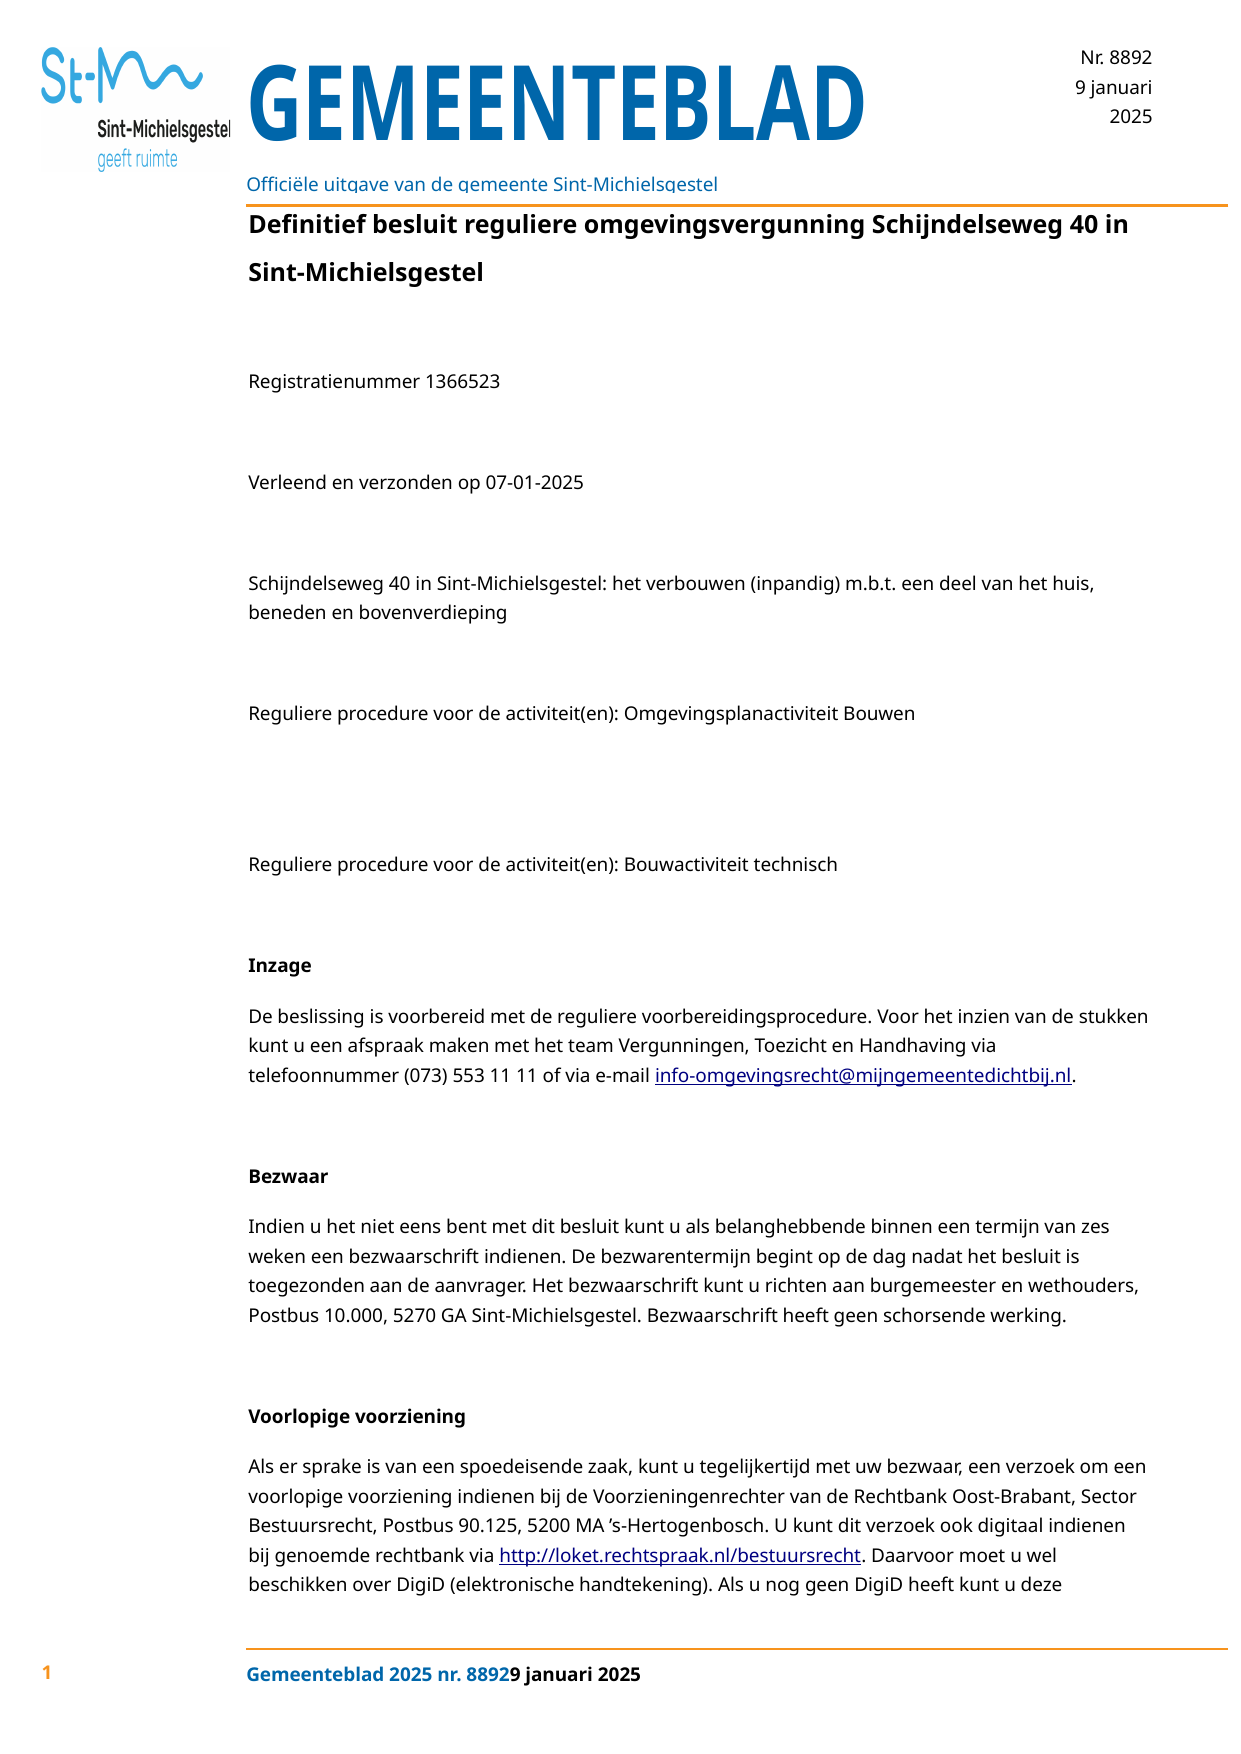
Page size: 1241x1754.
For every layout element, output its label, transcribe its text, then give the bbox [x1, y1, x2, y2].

text De beslissing is voorbereid met de reguliere voorbereidingsprocedure. Voor het inzien van de stukken kunt u een afspraak maken met het team Vergunningen, Toezicht en Handhaving via telefoonnummer (073) 553 11 11 of via e-mail info-omgevingsrecht@mijngemeentedichtbij.nl. [248, 1003, 1152, 1088]
text Reguliere procedure voor de activiteit(en): Bouwactiviteit technisch [248, 852, 1152, 877]
picture [41, 47, 231, 172]
text Definitief besluit reguliere omgevingsvergunning Schijndelseweg 40 in Sint-Michielsgestel [248, 207, 1152, 288]
text Registratienummer 1366523 [248, 368, 1152, 394]
text Als er sprake is van een spoedeisende zaak, kunt u tegelijkertijd met uw bezwaar, een verzoek om een voorlopige voorziening indienen bij de Voorzieningenrechter van de Rechtbank Oost-Brabant, Sector Bestuursrecht, Postbus 90.125, 5200 MA ’s-Hertogenbosch. U kunt dit verzoek ook digitaal indienen bij genoemde rechtbank via http://loket.rechtspraak.nl/bestuursrecht. Daarvoor moet u wel beschikken over DigiD (elektronische handtekening). Als u nog geen DigiD heeft kunt u deze [248, 1453, 1152, 1597]
text Indien u het niet eens bent met dit besluit kunt u als belanghebbende binnen een termijn van zes weken een bezwaarschrift indienen. De bezwarentermijn begint op de dag nadat het besluit is toegezonden aan de aanvrager. Het bezwaarschrift kunt u richten aan burgemeester en wethouders, Postbus 10.000, 5270 GA Sint-Michielsgestel. Bezwaarschrift heeft geen schorsende werking. [248, 1213, 1152, 1328]
text Bezwaar [248, 1163, 1152, 1189]
text Voorlopige voorziening [248, 1403, 1152, 1429]
text Inzage [248, 952, 1152, 978]
text Verleend en verzonden op 07-01-2025 [248, 469, 1152, 495]
text Reguliere procedure voor de activiteit(en): Omgevingsplanactiviteit Bouwen [248, 700, 1152, 726]
text Schijndelseweg 40 in Sint-Michielsgestel: het verbouwen (inpandig) m.b.t. een deel van het huis, beneden en bovenverdieping [248, 570, 1152, 625]
